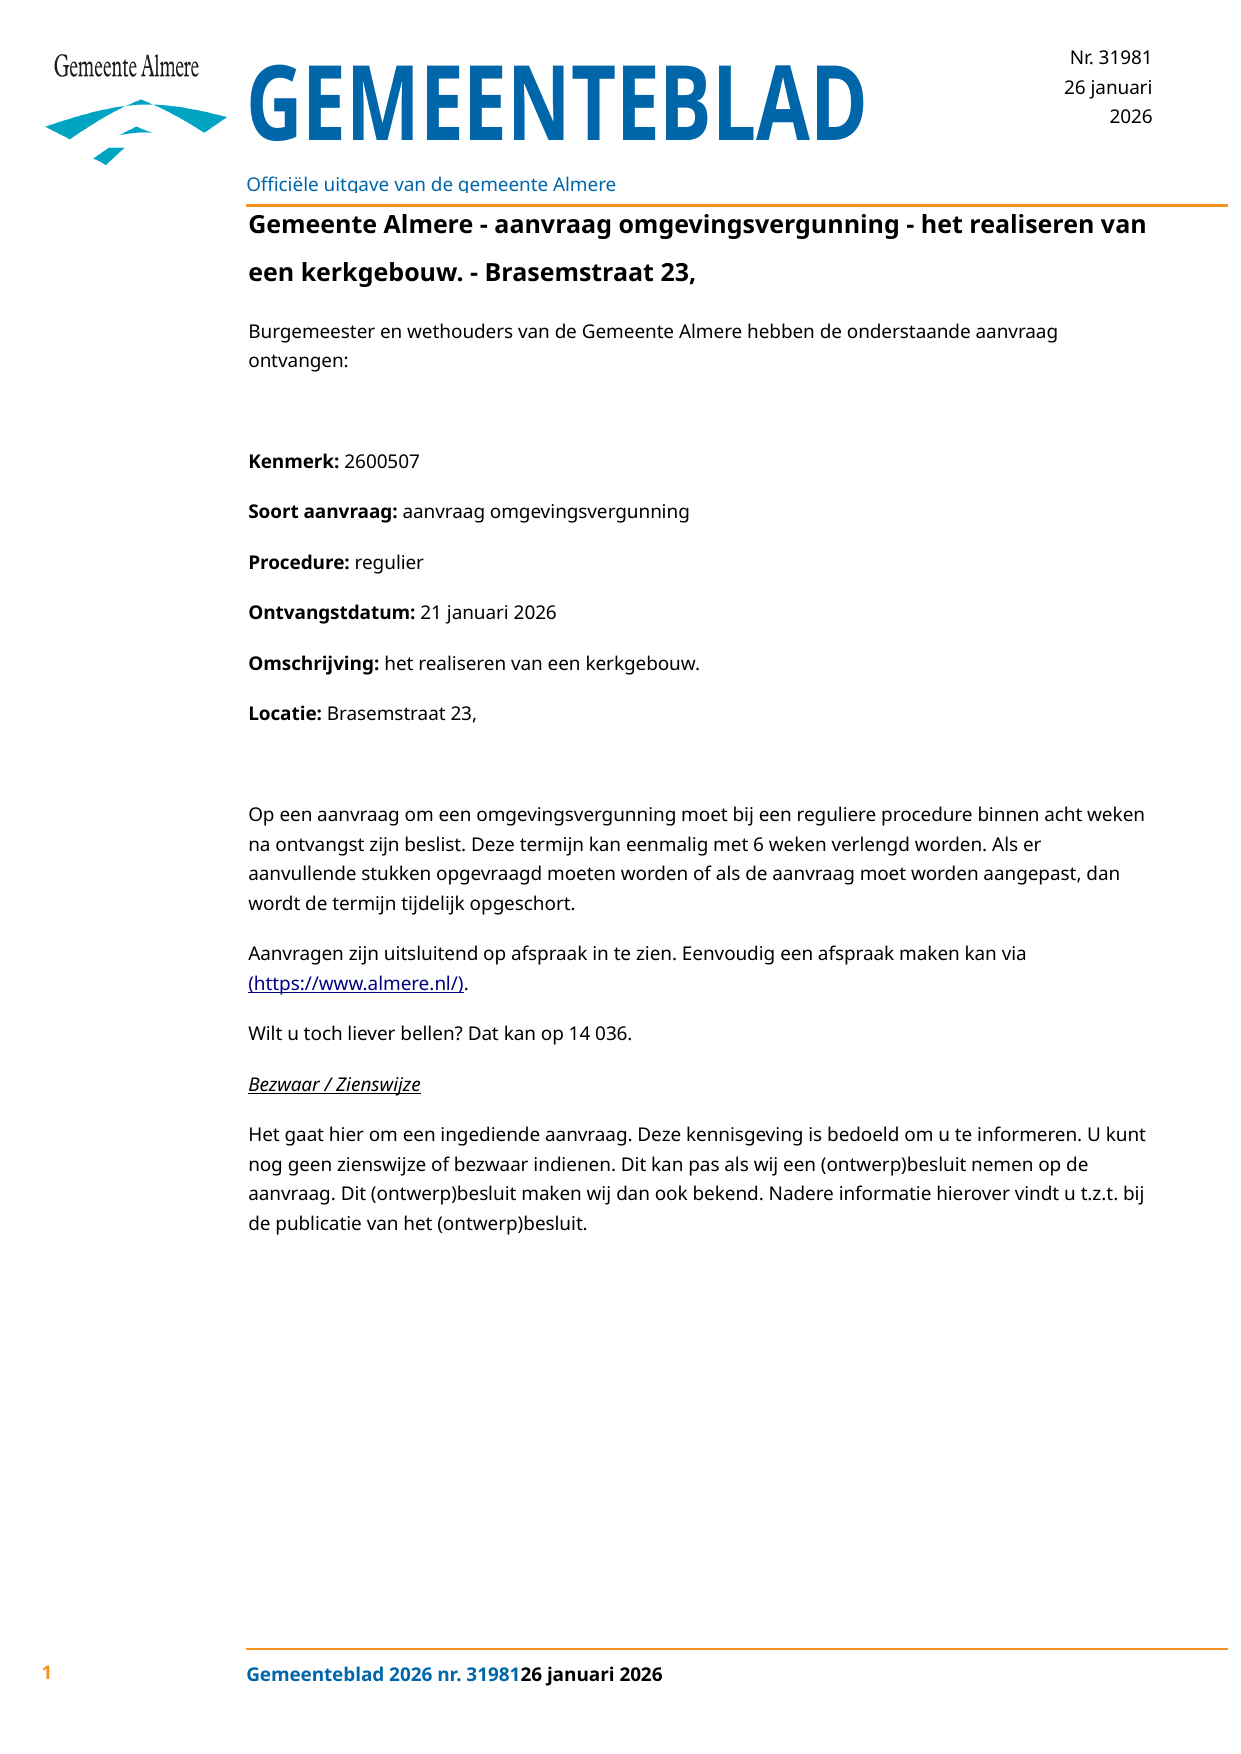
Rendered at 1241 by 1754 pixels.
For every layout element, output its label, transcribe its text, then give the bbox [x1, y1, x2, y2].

picture [41, 47, 231, 172]
text Gemeente Almere - aanvraag omgevingsvergunning - het realiseren van een kerkgebouw. - Brasemstraat 23, [248, 207, 1152, 288]
text Procedure: regulier [248, 549, 1152, 575]
text Ontvangstdatum: 21 januari 2026 [248, 599, 1152, 625]
text Bezwaar / Zienswijze [248, 1071, 1152, 1097]
text Soort aanvraag: aanvraag omgevingsvergunning [248, 499, 1152, 524]
text Op een aanvraag om een omgevingsvergunning moet bij een reguliere procedure binnen acht weken na ontvangst zijn beslist. Deze termijn kan eenmalig met 6 weken verlengd worden. Als er aanvullende stukken opgevraagd moeten worden of als de aanvraag moet worden aangepast, dan wordt de termijn tijdelijk opgeschort. [248, 801, 1152, 916]
text Aanvragen zijn uitsluitend op afspraak in te zien. Eenvoudig een afspraak maken kan via (https://www.almere.nl/). [248, 940, 1152, 996]
text Kenmerk: 2600507 [248, 448, 1152, 474]
text Omschrijving: het realiseren van een kerkgebouw. [248, 650, 1152, 676]
text Burgemeester en wethouders van de Gemeente Almere hebben de onderstaande aanvraag ontvangen: [248, 318, 1152, 373]
text Wilt u toch liever bellen? Dat kan op 14 036. [248, 1020, 1152, 1046]
text Locatie: Brasemstraat 23, [248, 700, 1152, 726]
text Het gaat hier om een ingediende aanvraag. Deze kennisgeving is bedoeld om u te informeren. U kunt nog geen zienswijze of bezwaar indienen. Dit kan pas als wij een (ontwerp)besluit nemen op de aanvraag. Dit (ontwerp)besluit maken wij dan ook bekend. Nadere informatie hierover vindt u t.z.t. bij de publicatie van het (ontwerp)besluit. [248, 1121, 1152, 1236]
